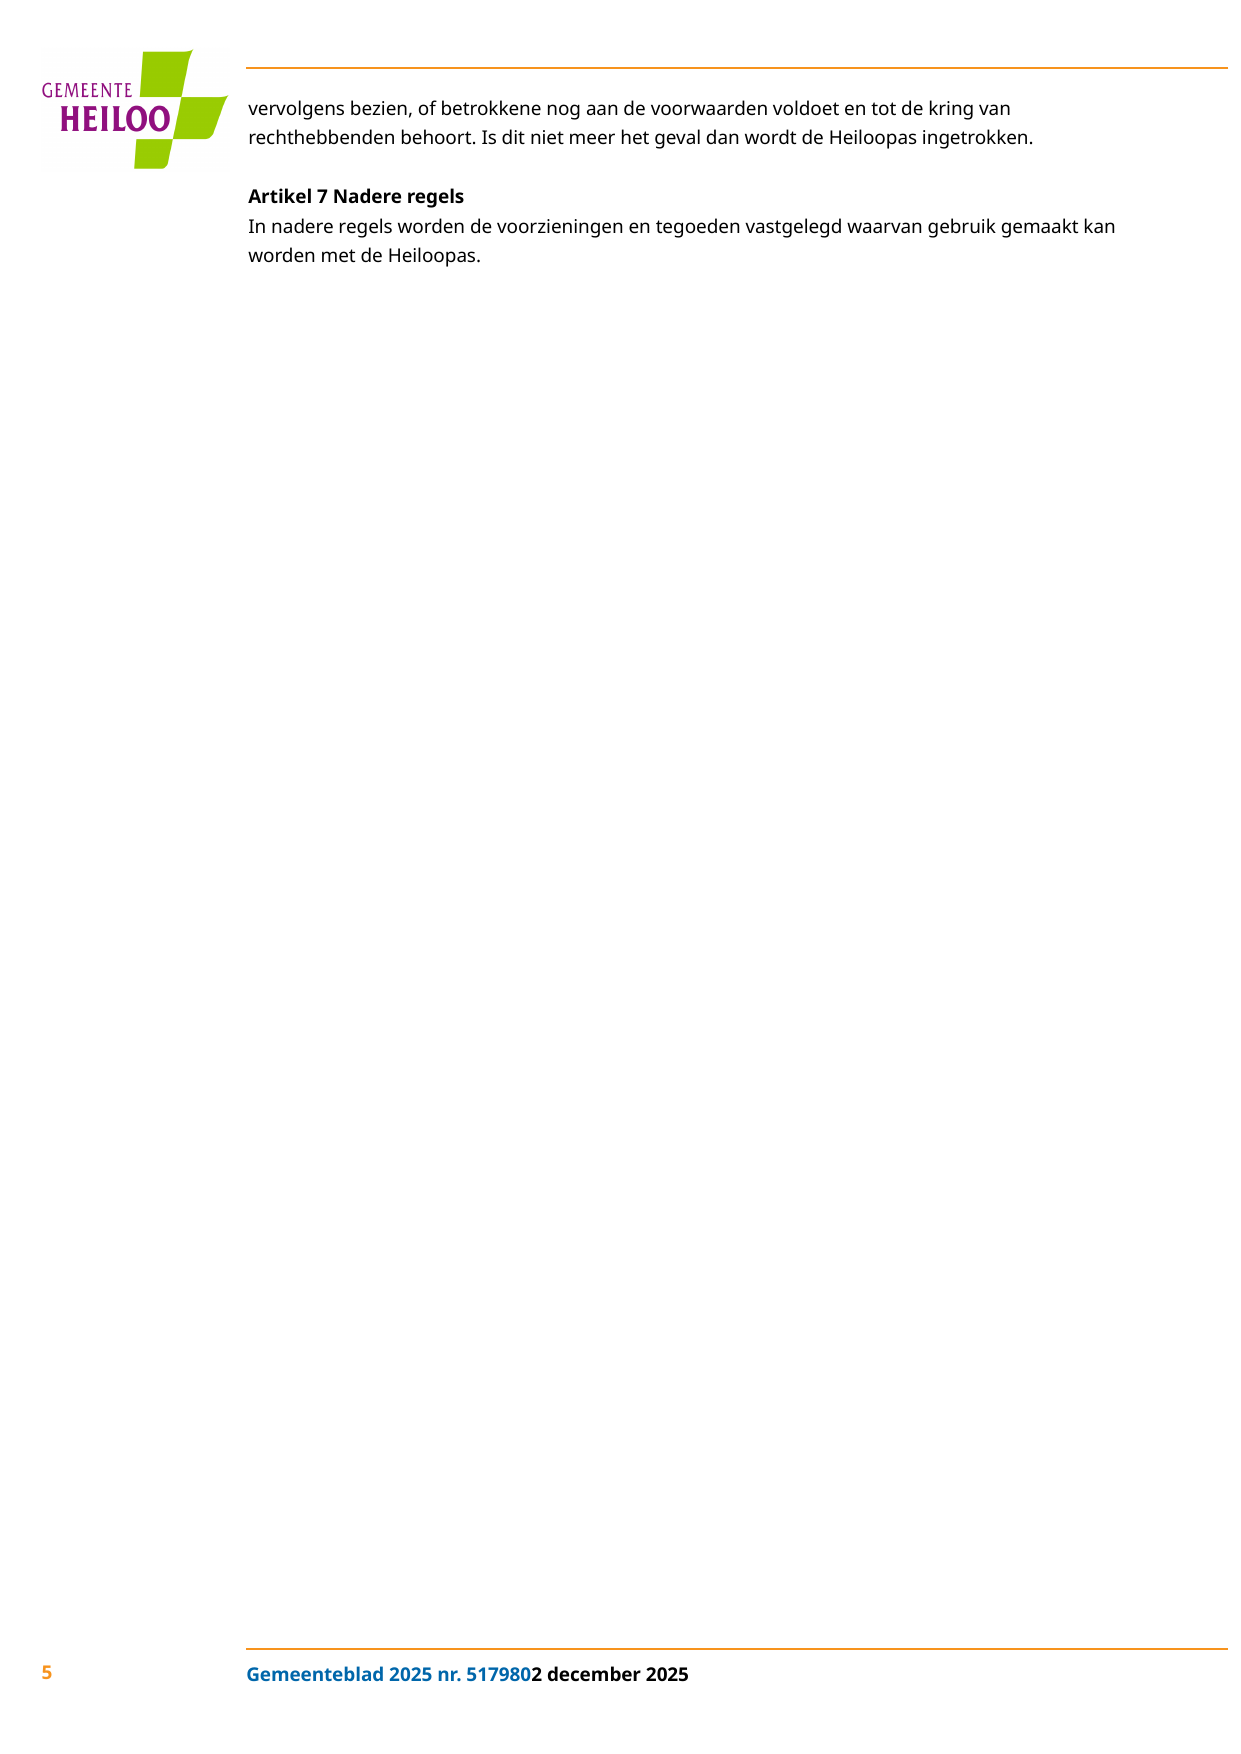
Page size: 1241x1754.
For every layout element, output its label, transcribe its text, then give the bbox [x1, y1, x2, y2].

picture [41, 47, 231, 172]
text vervolgens bezien, of betrokkene nog aan de voorwaarden voldoet en tot de kring van rechthebbenden behoort. Is dit niet meer het geval dan wordt de Heiloopas ingetrokken. [248, 95, 1152, 150]
text Artikel 7 Nadere regels [248, 183, 1152, 209]
text In nadere regels worden de voorzieningen en tegoeden vastgelegd waarvan gebruik gemaakt kan worden met de Heiloopas. [248, 213, 1152, 268]
